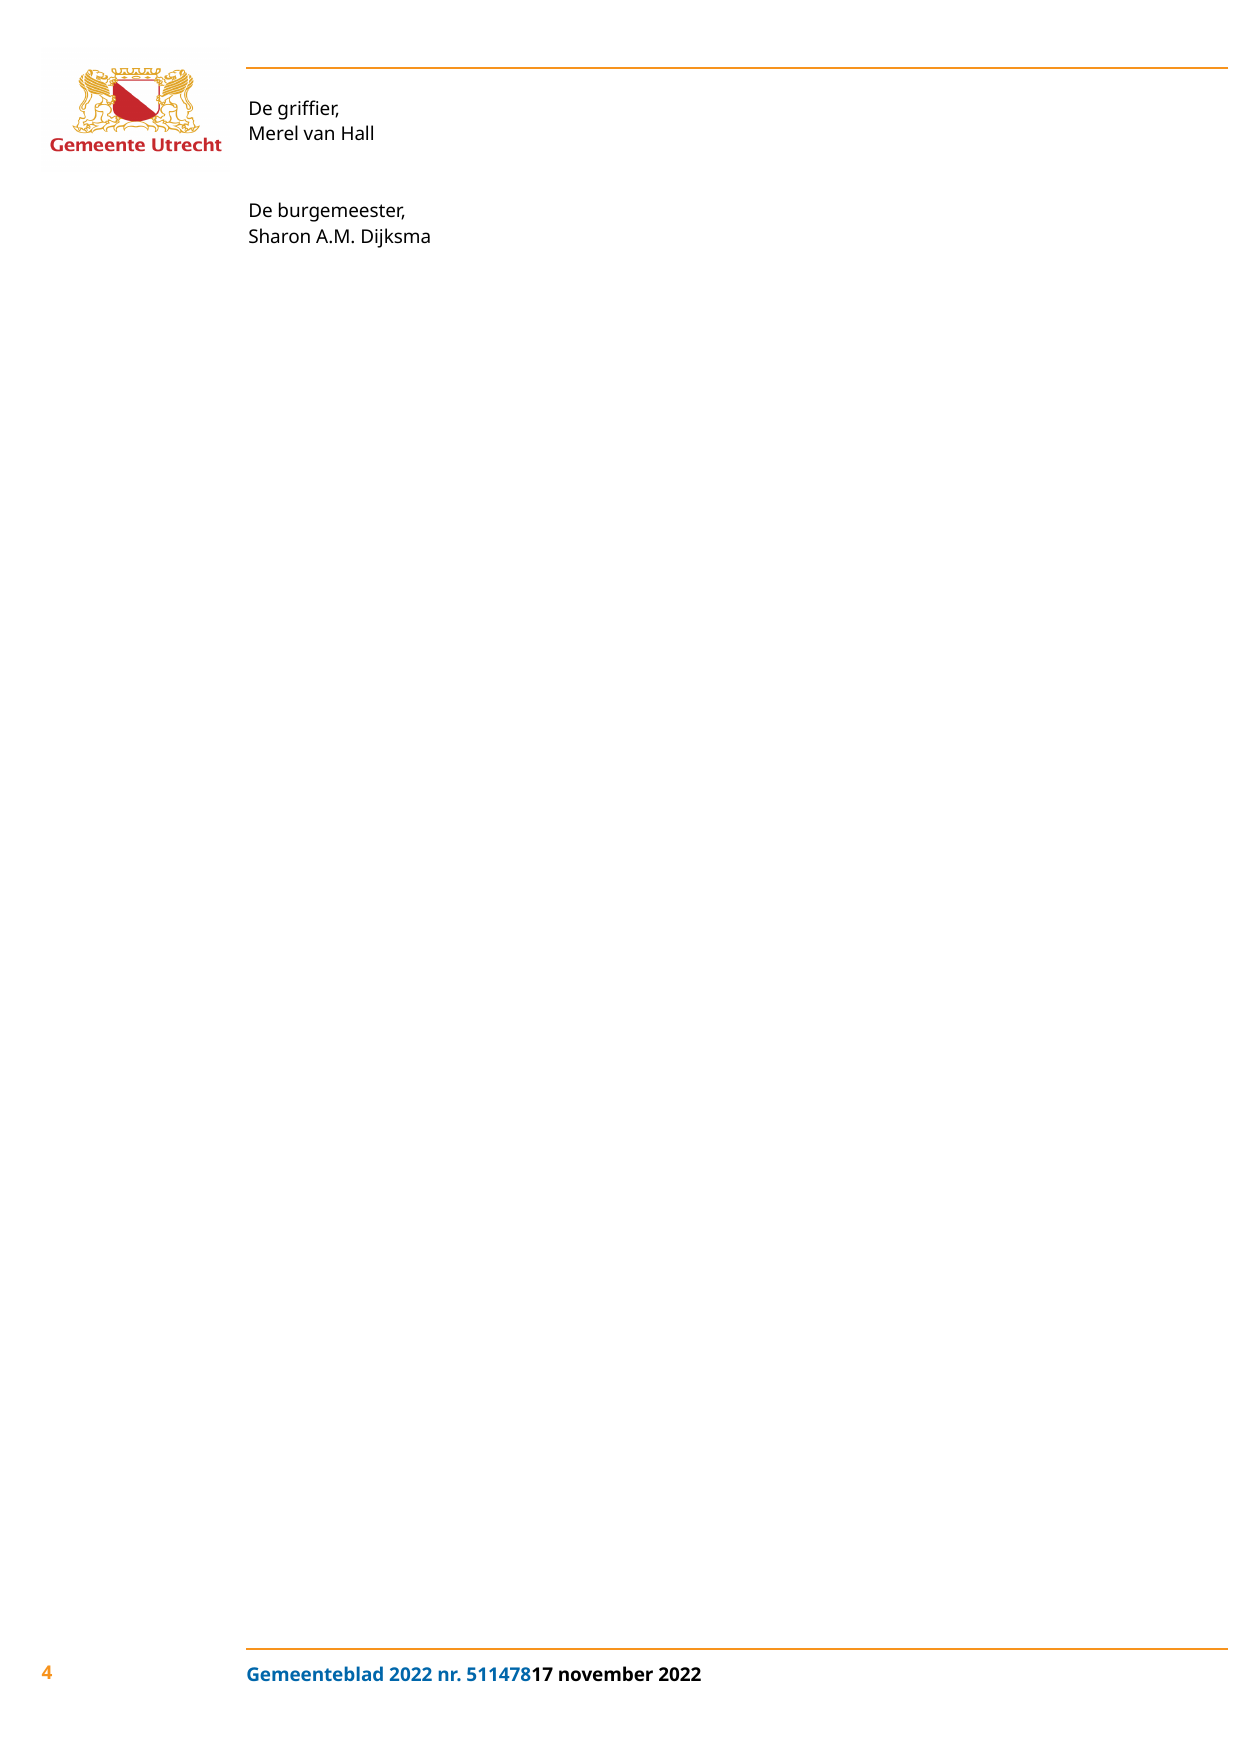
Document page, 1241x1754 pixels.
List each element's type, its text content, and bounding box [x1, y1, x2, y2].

text De griffier, [248, 95, 1152, 121]
text De burgemeester, [248, 198, 1152, 223]
text Sharon A.M. Dijksma [248, 223, 1152, 249]
text Merel van Hall [248, 121, 1152, 146]
picture [41, 47, 231, 172]
